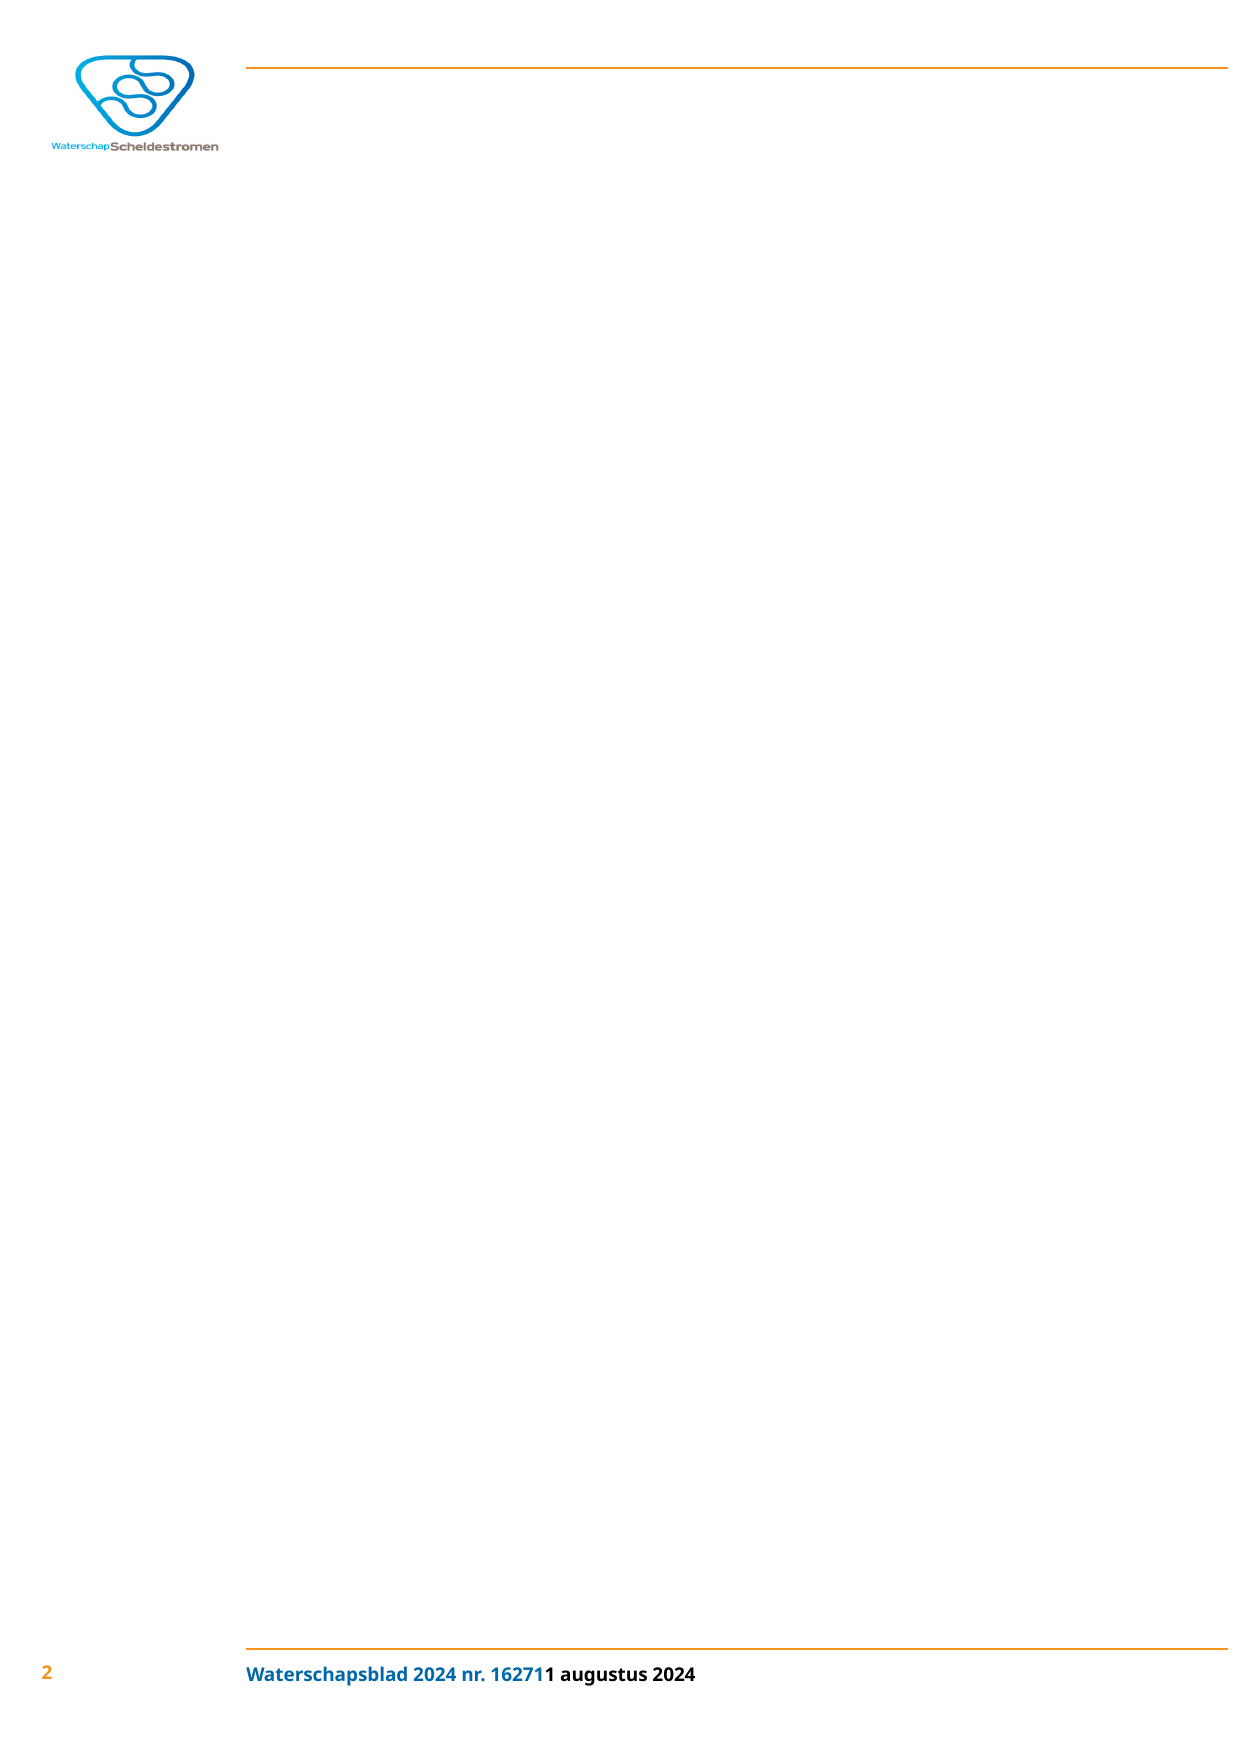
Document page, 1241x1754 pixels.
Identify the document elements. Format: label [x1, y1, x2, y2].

picture [41, 47, 231, 172]
